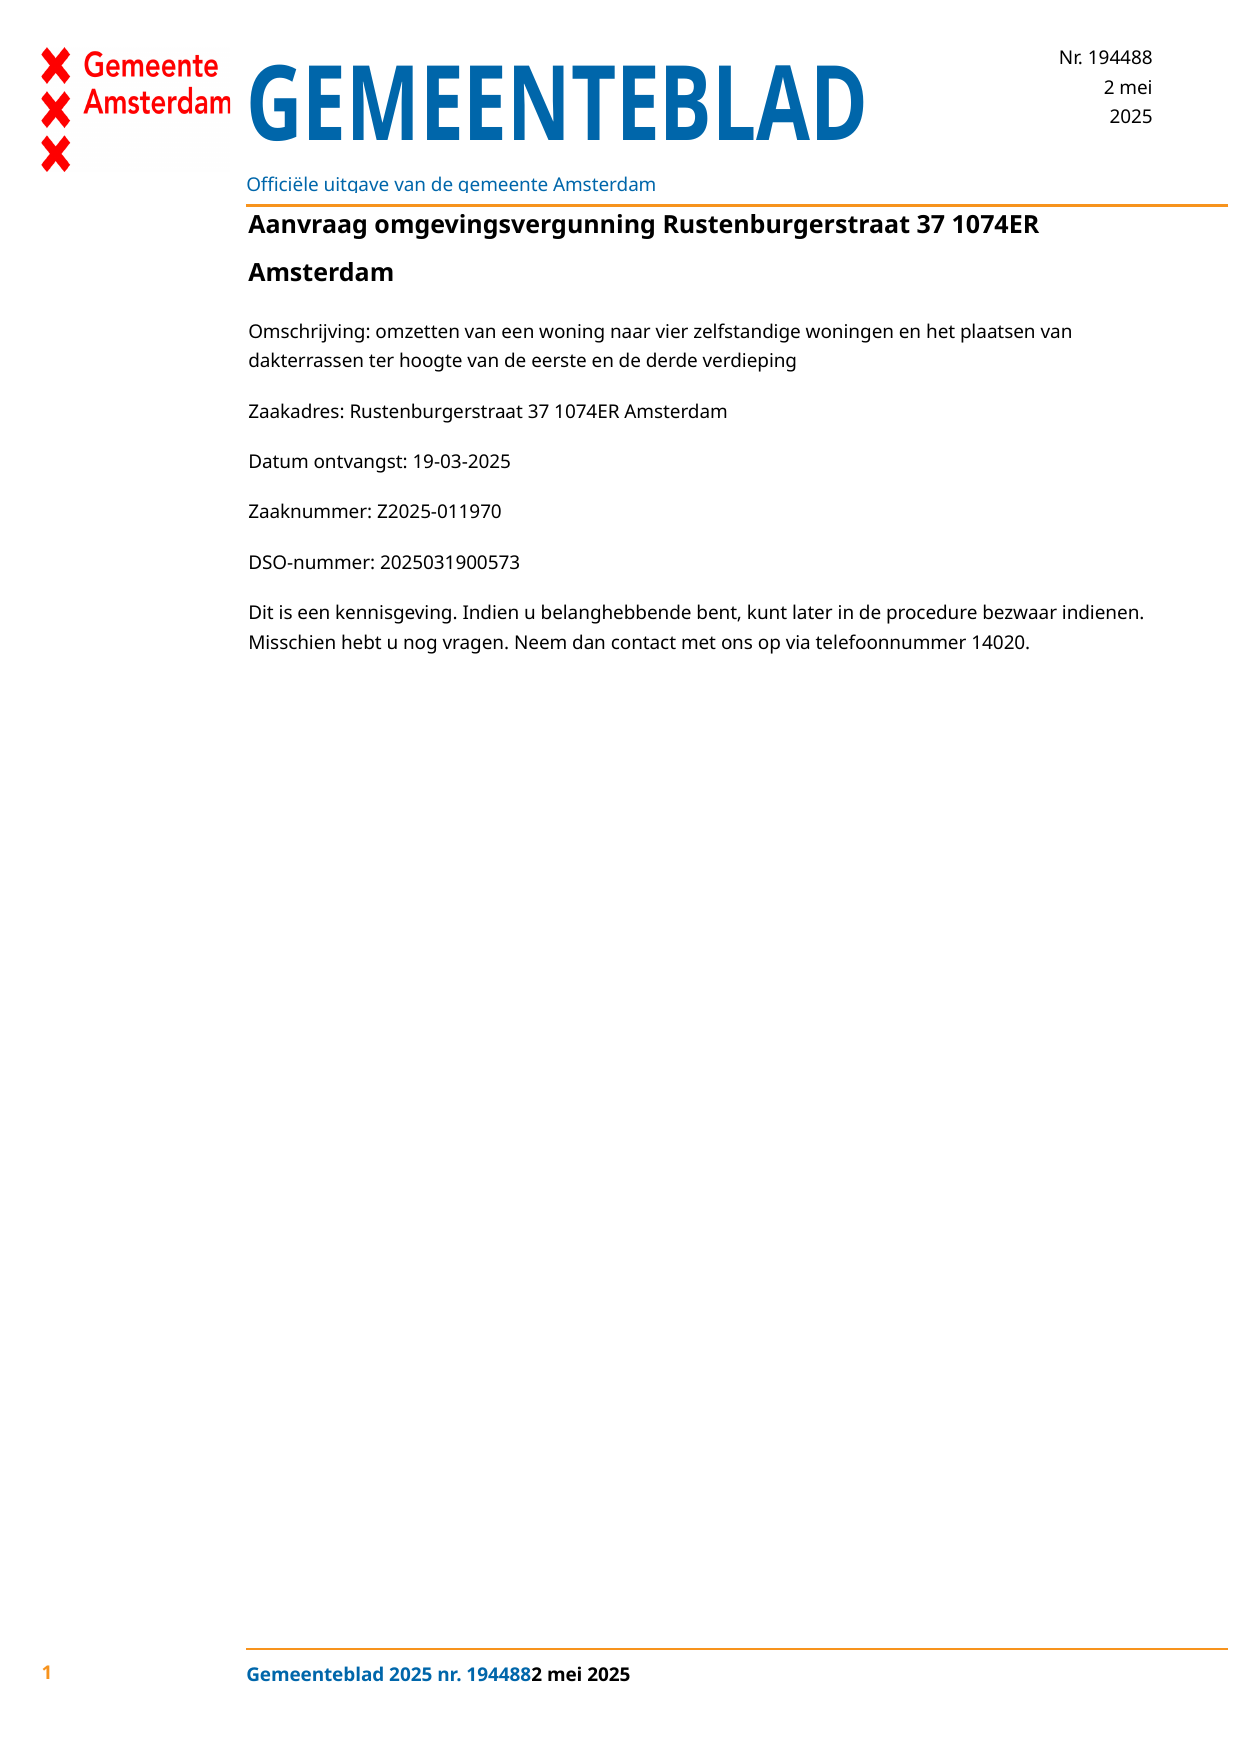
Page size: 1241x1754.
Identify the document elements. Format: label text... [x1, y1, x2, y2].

text Dit is een kennisgeving. Indien u belanghebbende bent, kunt later in de procedure bezwaar indienen. Misschien hebt u nog vragen. Neem dan contact met ons op via telefoonnummer 14020. [248, 599, 1152, 655]
picture [41, 47, 231, 172]
text DSO-nummer: 2025031900573 [248, 549, 1152, 575]
text Zaakadres: Rustenburgerstraat 37 1074ER Amsterdam [248, 398, 1152, 424]
text Omschrijving: omzetten van een woning naar vier zelfstandige woningen en het plaatsen van dakterrassen ter hoogte van de eerste en de derde verdieping [248, 318, 1152, 373]
text Zaaknummer: Z2025-011970 [248, 499, 1152, 524]
text Datum ontvangst: 19-03-2025 [248, 448, 1152, 474]
text Aanvraag omgevingsvergunning Rustenburgerstraat 37 1074ER Amsterdam [248, 207, 1152, 288]
